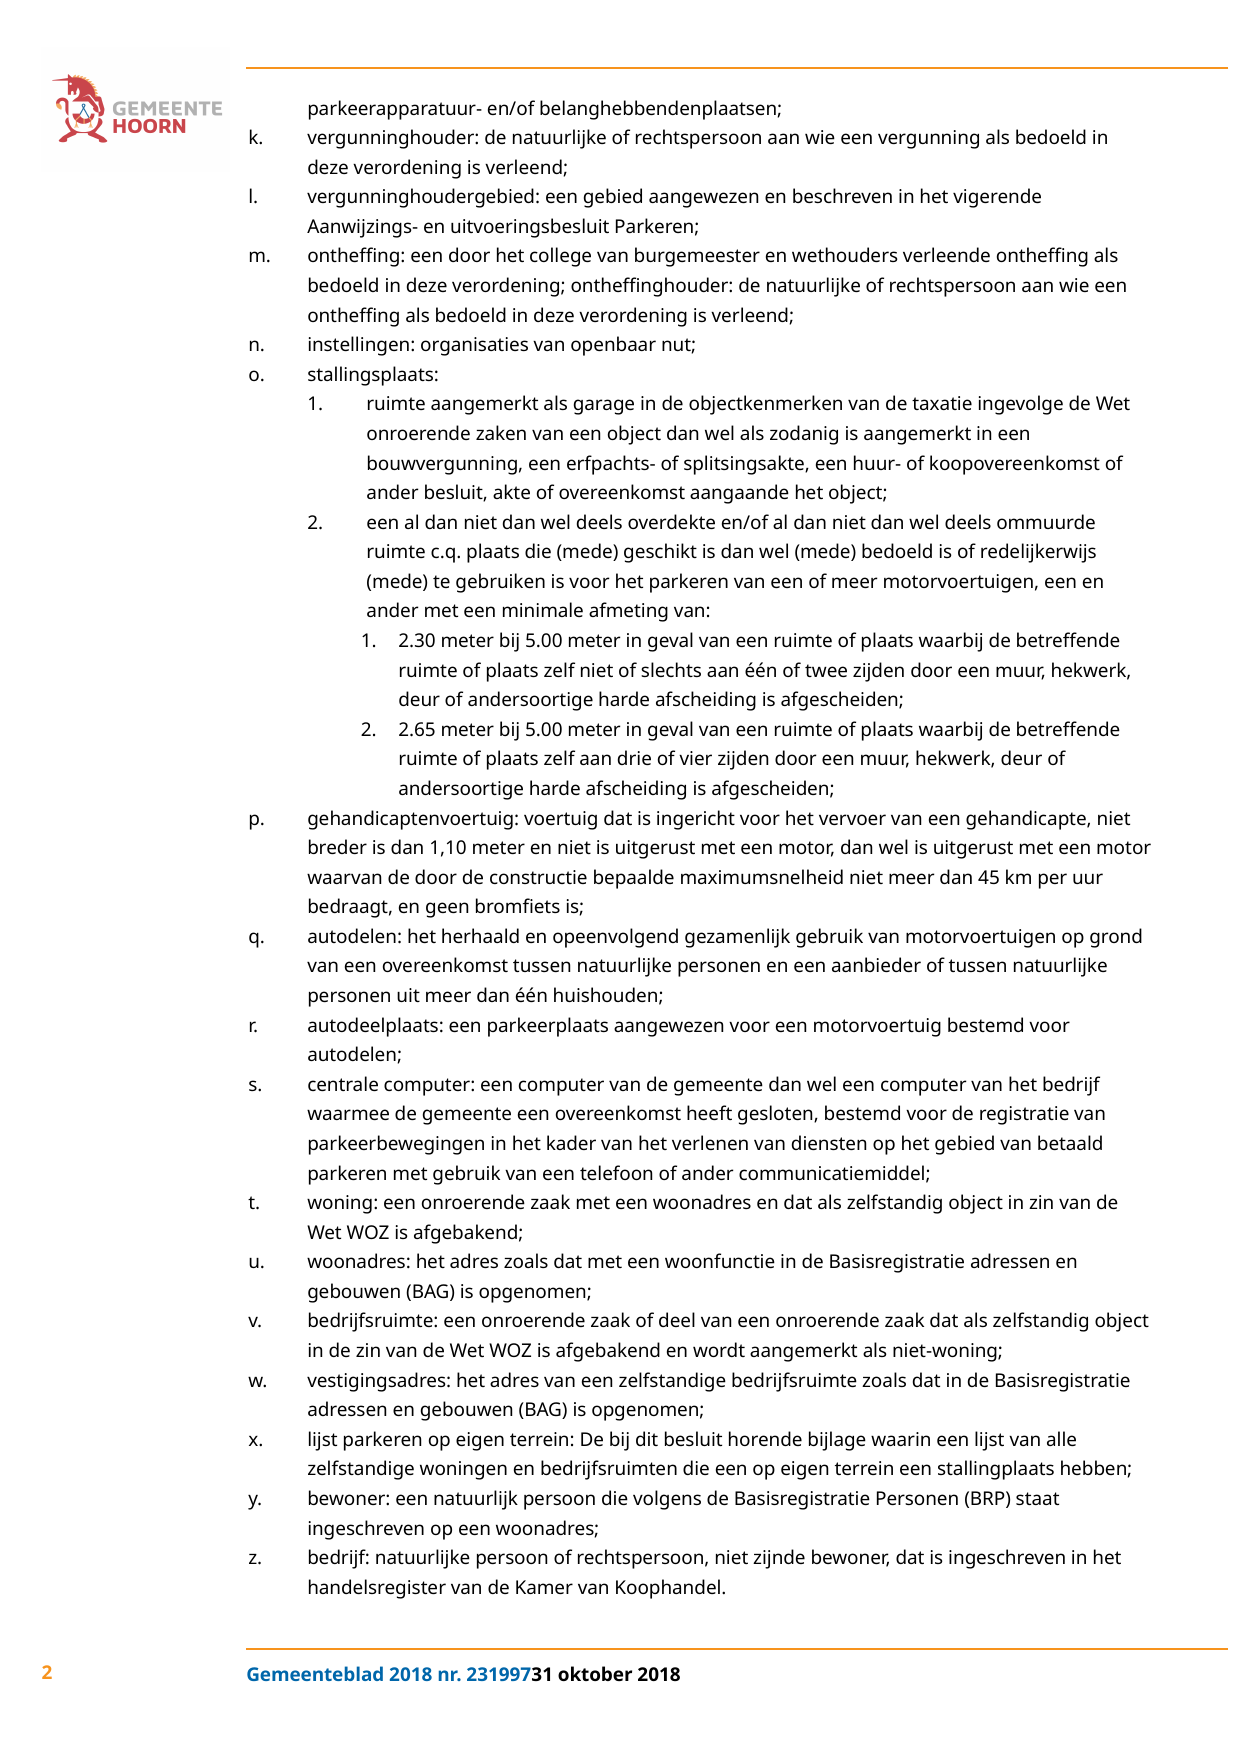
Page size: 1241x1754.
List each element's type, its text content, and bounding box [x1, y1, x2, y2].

picture [41, 47, 231, 172]
list lijst parkeren op eigen terrein: De bij dit besluit horende bijlage waarin een lijst van alle zelfstandige woningen en bedrijfsruimten die een op eigen terrein een stallingplaats hebben; [248, 1426, 1152, 1481]
list bedrijfsruimte: een onroerende zaak of deel van een onroerende zaak dat als zelfstandig object in de zin van de Wet WOZ is afgebakend en wordt aangemerkt als niet-woning; [248, 1308, 1152, 1363]
list ruimte aangemerkt als garage in de objectkenmerken van de taxatie ingevolge de Wet onroerende zaken van een object dan wel als zodanig is aangemerkt in een bouwvergunning, een erfpachts- of splitsingsakte, een huur- of koopovereenkomst of ander besluit, akte of overeenkomst aangaande het object; [307, 391, 1152, 505]
list gehandicaptenvoertuig: voertuig dat is ingericht voor het vervoer van een gehandicapte, niet breder is dan 1,10 meter en niet is uitgerust met een motor, dan wel is uitgerust met een motor waarvan de door de constructie bepaalde maximumsnelheid niet meer dan 45 km per uur bedraagt, en geen bromfiets is; [248, 805, 1152, 919]
list stallingsplaats: [248, 361, 1152, 387]
list parkeerapparatuur- en/of belanghebbendenplaatsen; [248, 95, 1152, 121]
list autodeelplaats: een parkeerplaats aangewezen voor een motorvoertuig bestemd voor autodelen; [248, 1012, 1152, 1067]
list een al dan niet dan wel deels overdekte en/of al dan niet dan wel deels ommuurde ruimte c.q. plaats die (mede) geschikt is dan wel (mede) bedoeld is of redelijkerwijs (mede) te gebruiken is voor het parkeren van een of meer motorvoertuigen, een en ander met een minimale afmeting van: [307, 509, 1152, 623]
list bedrijf: natuurlijke persoon of rechtspersoon, niet zijnde bewoner, dat is ingeschreven in het handelsregister van de Kamer van Koophandel. [248, 1544, 1152, 1600]
list 2.30 meter bij 5.00 meter in geval van een ruimte of plaats waarbij de betreffende ruimte of plaats zelf niet of slechts aan één of twee zijden door een muur, hekwerk, deur of andersoortige harde afscheiding is afgescheiden; [361, 627, 1152, 712]
list ontheffing: een door het college van burgemeester en wethouders verleende ontheffing als bedoeld in deze verordening; ontheffinghouder: de natuurlijke of rechtspersoon aan wie een ontheffing als bedoeld in deze verordening is verleend; [248, 243, 1152, 328]
list centrale computer: een computer van de gemeente dan wel een computer van het bedrijf waarmee de gemeente een overeenkomst heeft gesloten, bestemd voor de registratie van parkeerbewegingen in het kader van het verlenen van diensten op het gebied van betaald parkeren met gebruik van een telefoon of ander communicatiemiddel; [248, 1071, 1152, 1186]
list 2.65 meter bij 5.00 meter in geval van een ruimte of plaats waarbij de betreffende ruimte of plaats zelf aan drie of vier zijden door een muur, hekwerk, deur of andersoortige harde afscheiding is afgescheiden; [361, 716, 1152, 801]
list autodelen: het herhaald en opeenvolgend gezamenlijk gebruik van motorvoertuigen op grond van een overeenkomst tussen natuurlijke personen en een aanbieder of tussen natuurlijke personen uit meer dan één huishouden; [248, 923, 1152, 1008]
list vestigingsadres: het adres van een zelfstandige bedrijfsruimte zoals dat in de Basisregistratie adressen en gebouwen (BAG) is opgenomen; [248, 1367, 1152, 1422]
list woning: een onroerende zaak met een woonadres en dat als zelfstandig object in zin van de Wet WOZ is afgebakend; [248, 1189, 1152, 1245]
list vergunninghoudergebied: een gebied aangewezen en beschreven in het vigerende Aanwijzings- en uitvoeringsbesluit Parkeren; [248, 183, 1152, 239]
list vergunninghouder: de natuurlijke of rechtspersoon aan wie een vergunning als bedoeld in deze verordening is verleend; [248, 124, 1152, 180]
list bewoner: een natuurlijk persoon die volgens de Basisregistratie Personen (BRP) staat ingeschreven op een woonadres; [248, 1485, 1152, 1541]
list instellingen: organisaties van openbaar nut; [248, 331, 1152, 357]
list woonadres: het adres zoals dat met een woonfunctie in de Basisregistratie adressen en gebouwen (BAG) is opgenomen; [248, 1248, 1152, 1304]
